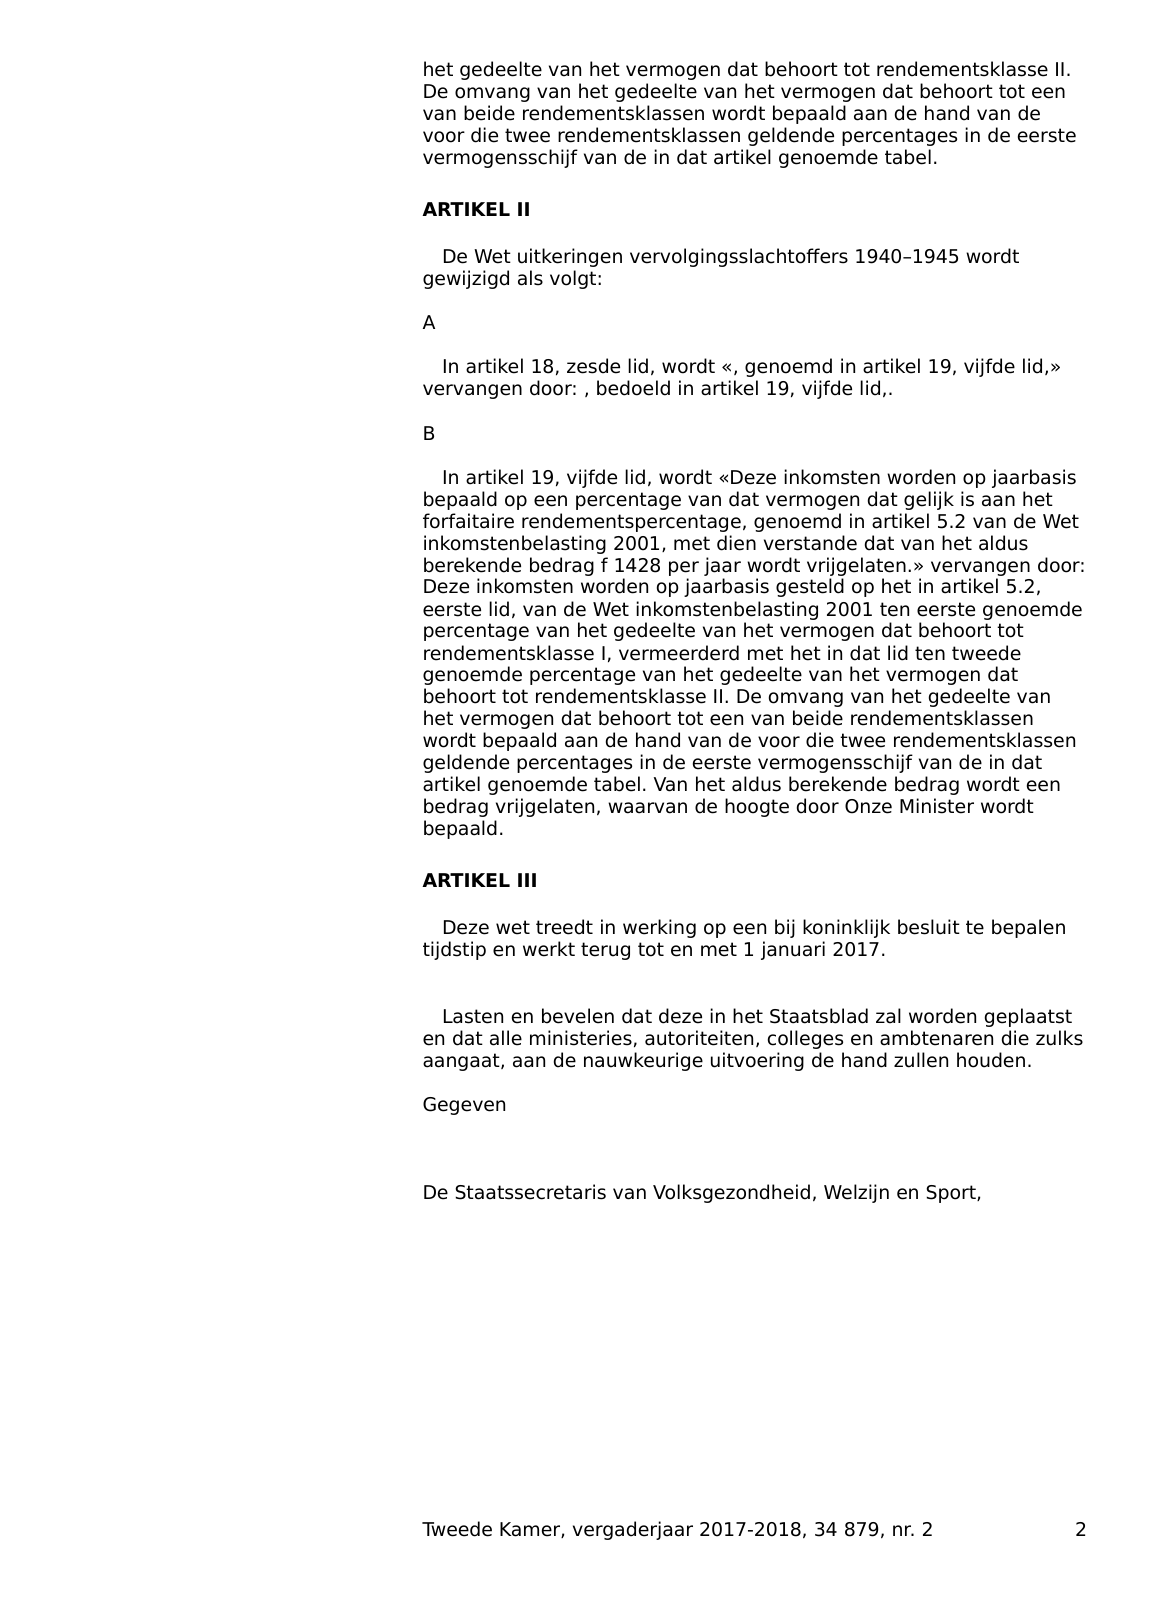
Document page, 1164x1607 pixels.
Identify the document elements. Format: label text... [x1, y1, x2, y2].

text In artikel 19, vijfde lid, wordt «Deze inkomsten worden op jaarbasis bepaald op een percentage van dat vermogen dat gelijk is aan het forfaitaire rendementspercentage, genoemd in artikel 5.2 van de Wet inkomstenbelasting 2001, met dien verstande dat van het aldus berekende bedrag f 1428 per jaar wordt vrijgelaten.» vervangen door: Deze inkomsten worden op jaarbasis gesteld op het in artikel 5.2, eerste lid, van de Wet inkomstenbelasting 2001 ten eerste genoemde percentage van het gedeelte van het vermogen dat behoort tot rendementsklasse I, vermeerderd met het in dat lid ten tweede genoemde percentage van het gedeelte van het vermogen dat behoort tot rendementsklasse II. De omvang van het gedeelte van het vermogen dat behoort tot een van beide rendementsklassen wordt bepaald aan de hand van de voor die twee rendementsklassen geldende percentages in de eerste vermogensschijf van de in dat artikel genoemde tabel. Van het aldus berekende bedrag wordt een bedrag vrijgelaten, waarvan de hoogte door Onze Minister wordt bepaald. [422, 467, 1087, 840]
text De Staatssecretaris van Volksgezondheid, Welzijn en Sport, [422, 1182, 1087, 1204]
text Deze wet treedt in werking op een bij koninklijk besluit te bepalen tijdstip en werkt terug tot en met 1 januari 2017. [422, 917, 1087, 961]
text De Wet uitkeringen vervolgingsslachtoffers 1940–1945 wordt gewijzigd als volgt: [422, 246, 1087, 290]
text In artikel 18, zesde lid, wordt «, genoemd in artikel 19, vijfde lid,» vervangen door: , bedoeld in artikel 19, vijfde lid,. [422, 356, 1087, 400]
text B [422, 422, 1087, 444]
text het gedeelte van het vermogen dat behoort tot rendementsklasse II. De omvang van het gedeelte van het vermogen dat behoort tot een van beide rendementsklassen wordt bepaald aan de hand van de voor die twee rendementsklassen geldende percentages in de eerste vermogensschijf van de in dat artikel genoemde tabel. [422, 59, 1087, 169]
subtitle ARTIKEL II [422, 199, 1087, 221]
text Gegeven [422, 1094, 1087, 1116]
text A [422, 312, 1087, 334]
text Lasten en bevelen dat deze in het Staatsblad zal worden geplaatst en dat alle ministeries, autoriteiten, colleges en ambtenaren die zulks aangaat, aan de nauwkeurige uitvoering de hand zullen houden. [422, 1006, 1087, 1071]
subtitle ARTIKEL III [422, 870, 1087, 892]
